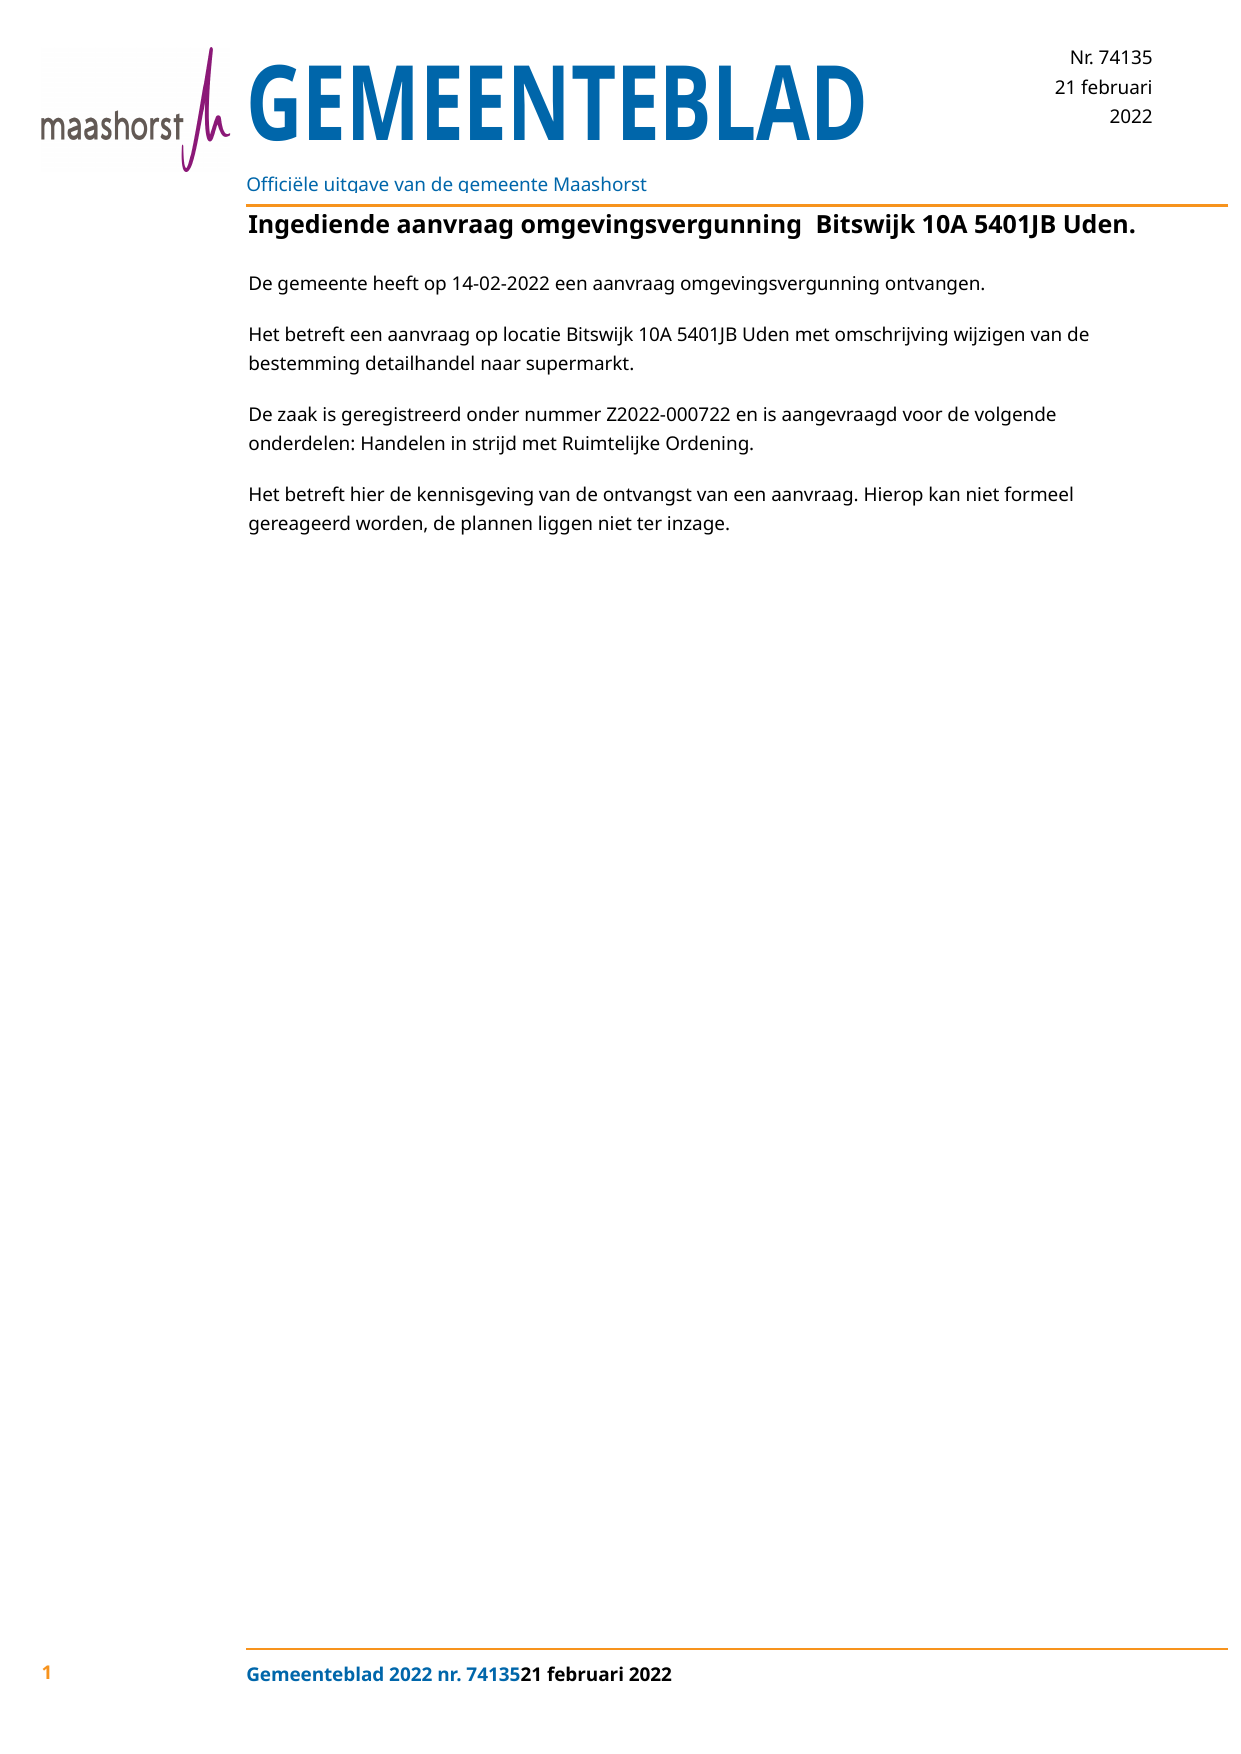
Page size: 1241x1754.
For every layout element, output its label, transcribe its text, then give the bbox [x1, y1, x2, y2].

text De zaak is geregistreerd onder nummer Z2022-000722 en is aangevraagd voor de volgende onderdelen: Handelen in strijd met Ruimtelijke Ordening. [248, 401, 1152, 456]
text De gemeente heeft op 14-02-2022 een aanvraag omgevingsvergunning ontvangen. [248, 270, 1152, 296]
text Het betreft hier de kennisgeving van de ontvangst van een aanvraag. Hierop kan niet formeel gereageerd worden, de plannen liggen niet ter inzage. [248, 481, 1152, 536]
text Het betreft een aanvraag op locatie Bitswijk 10A 5401JB Uden met omschrijving wijzigen van de bestemming detailhandel naar supermarkt. [248, 321, 1152, 376]
text Ingediende aanvraag omgevingsvergunning Bitswijk 10A 5401JB Uden. [248, 207, 1152, 241]
picture [41, 47, 231, 172]
